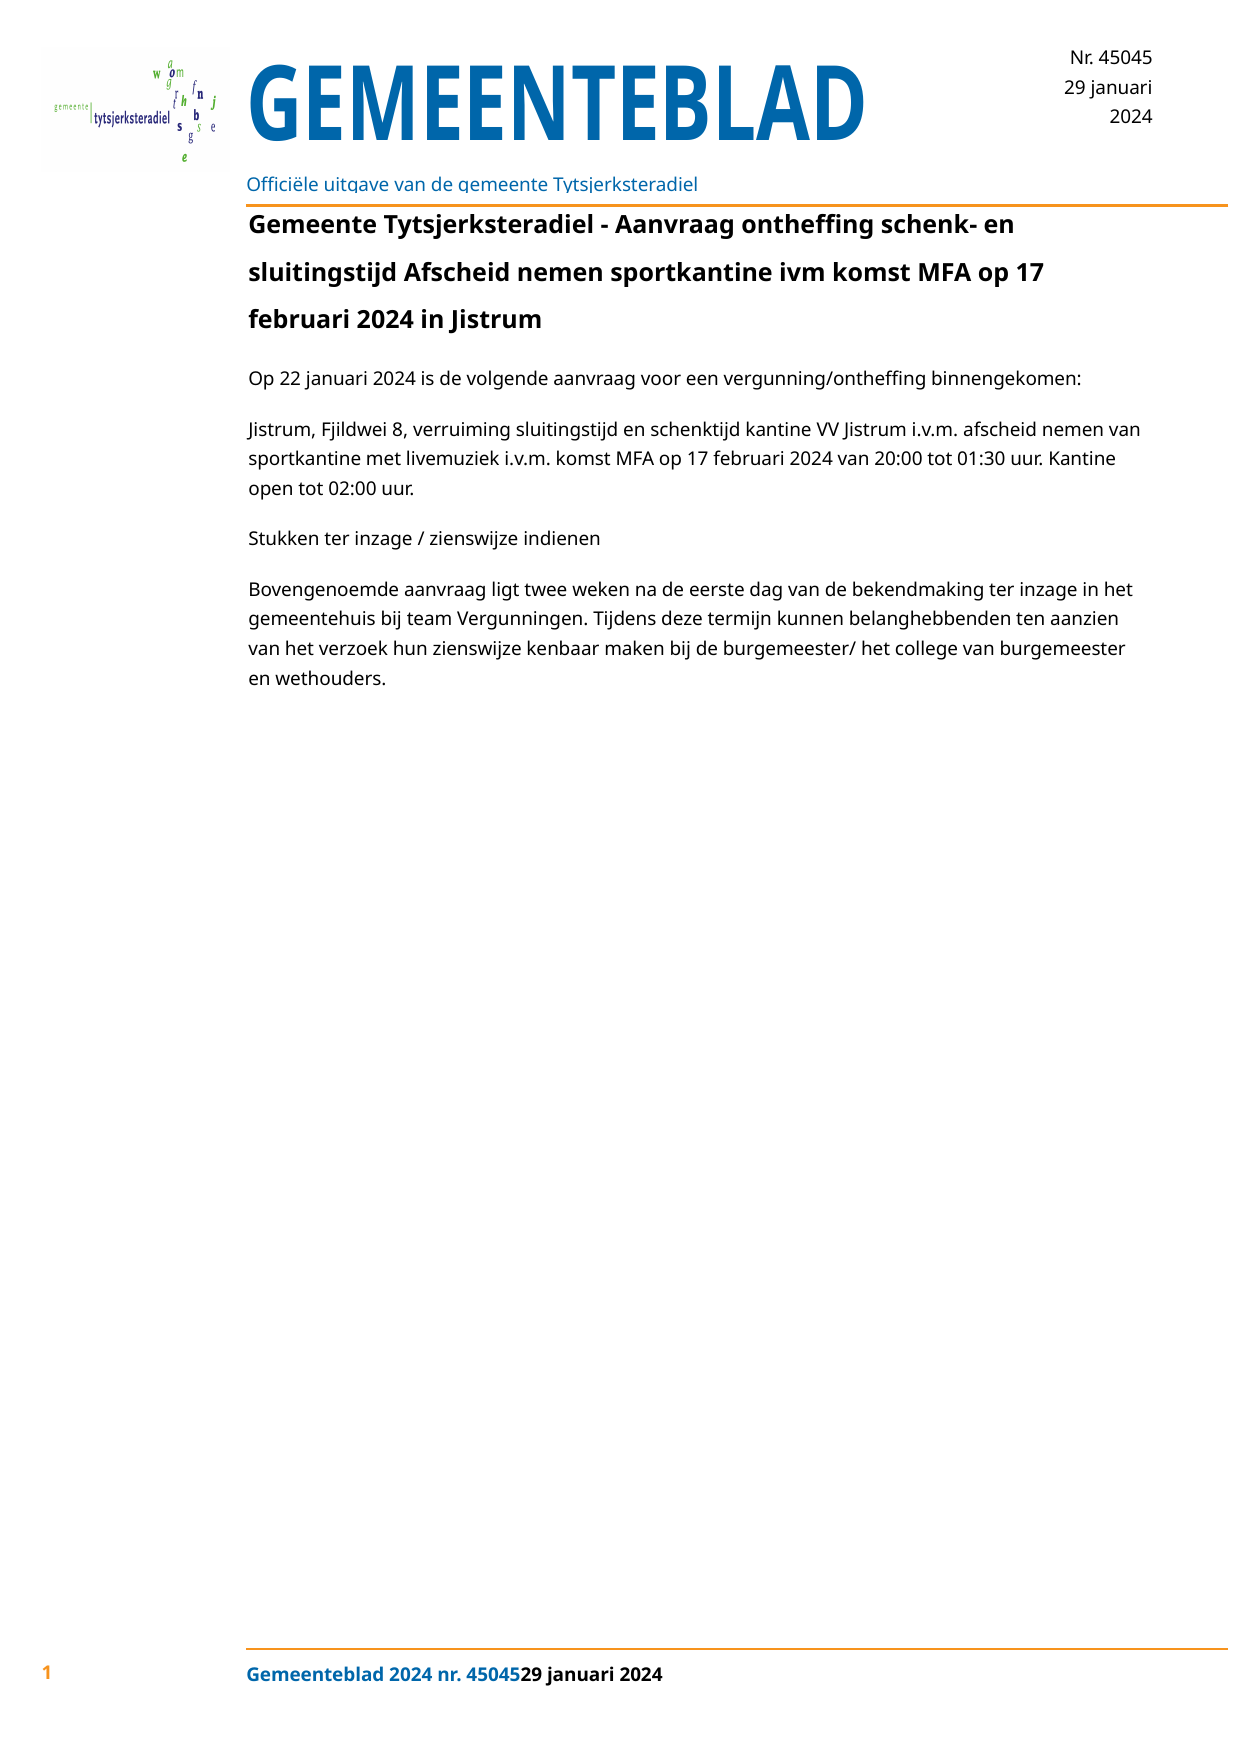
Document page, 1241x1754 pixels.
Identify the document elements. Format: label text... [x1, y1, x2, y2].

text Gemeente Tytsjerksteradiel - Aanvraag ontheffing schenk- en sluitingstijd Afscheid nemen sportkantine ivm komst MFA op 17 februari 2024 in Jistrum [248, 207, 1152, 336]
picture [41, 47, 231, 172]
text Op 22 januari 2024 is de volgende aanvraag voor een vergunning/ontheffing binnengekomen: [248, 366, 1152, 391]
text Stukken ter inzage / zienswijze indienen [248, 526, 1152, 551]
text Bovengenoemde aanvraag ligt twee weken na de eerste dag van de bekendmaking ter inzage in het gemeentehuis bij team Vergunningen. Tijdens deze termijn kunnen belanghebbenden ten aanzien van het verzoek hun zienswijze kenbaar maken bij de burgemeester/ het college van burgemeester en wethouders. [248, 576, 1152, 690]
text Jistrum, Fjildwei 8, verruiming sluitingstijd en schenktijd kantine VV Jistrum i.v.m. afscheid nemen van sportkantine met livemuziek i.v.m. komst MFA op 17 februari 2024 van 20:00 tot 01:30 uur. Kantine open tot 02:00 uur. [248, 416, 1152, 501]
